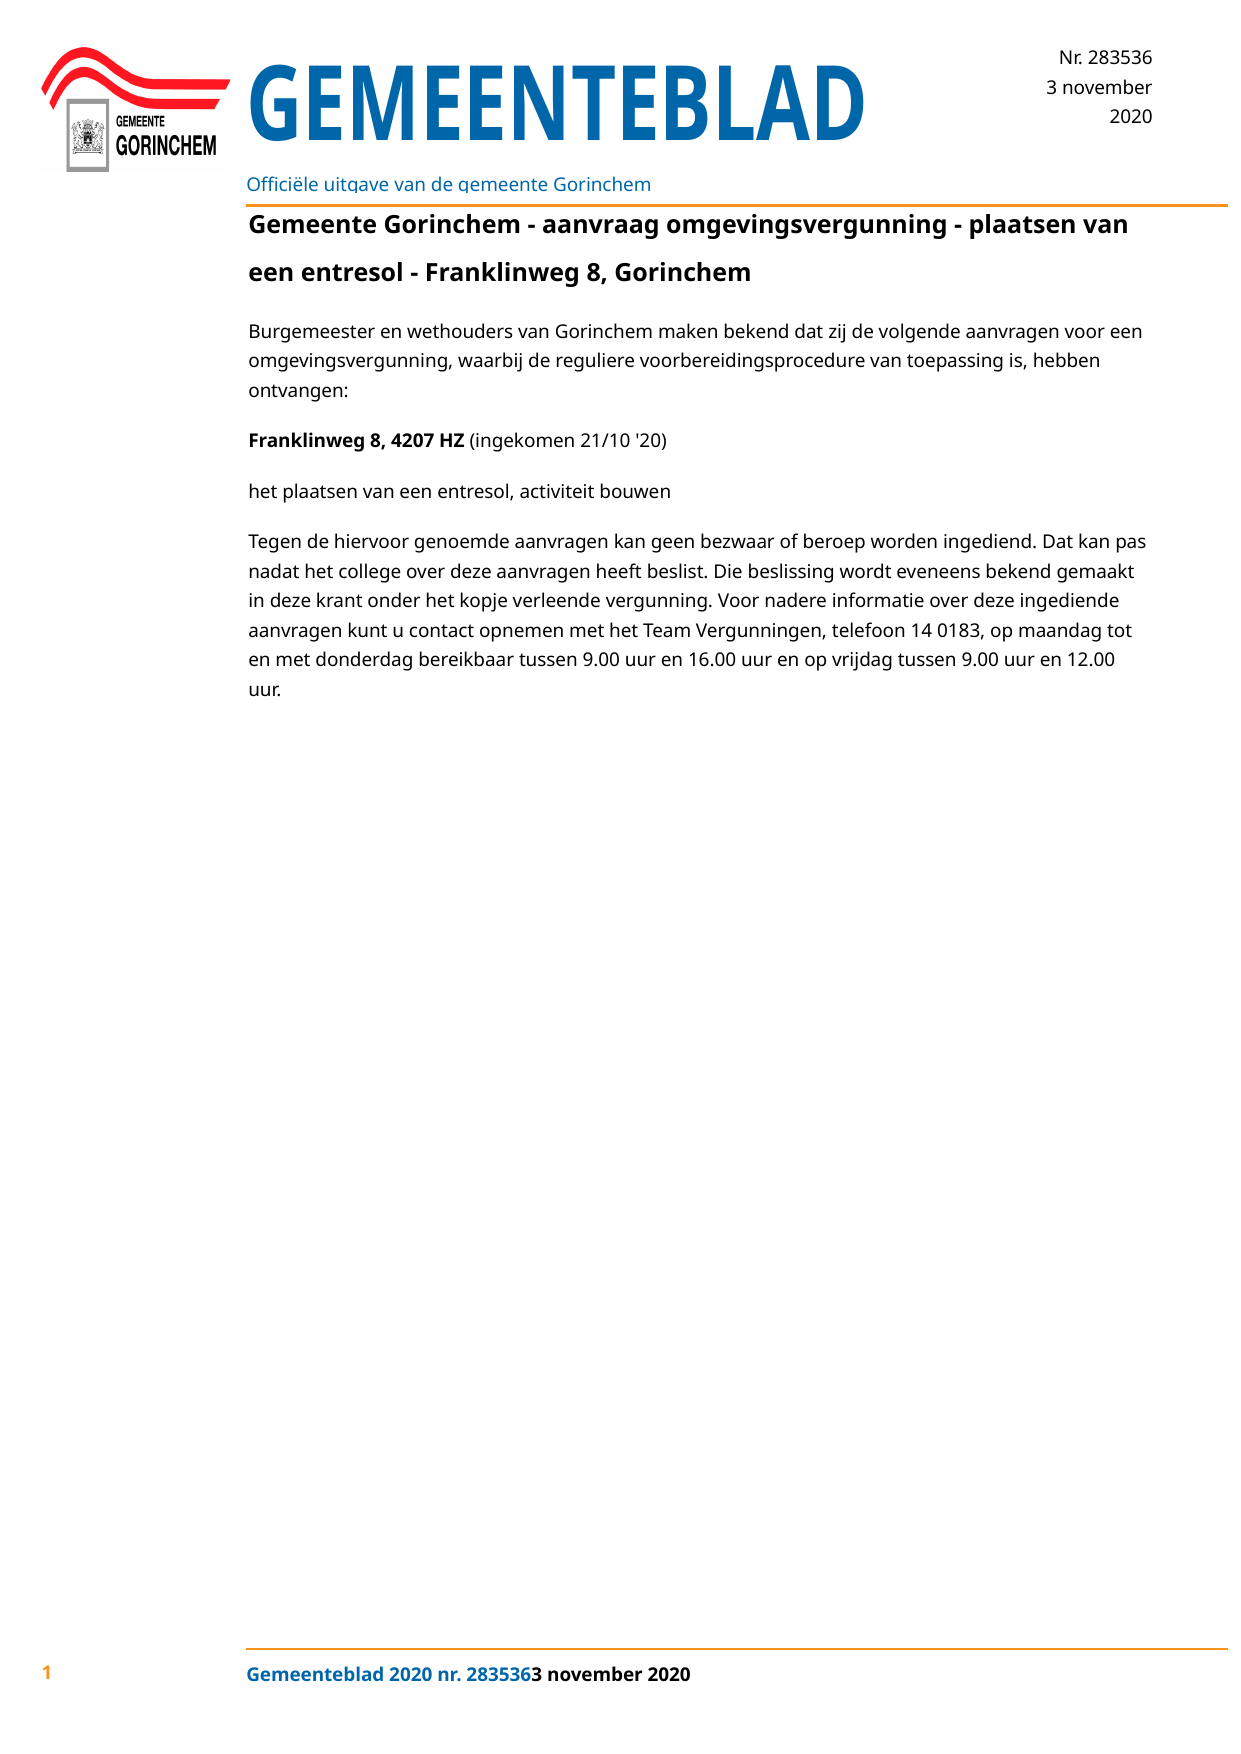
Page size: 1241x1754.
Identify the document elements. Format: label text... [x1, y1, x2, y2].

text het plaatsen van een entresol, activiteit bouwen [248, 478, 1152, 504]
text Tegen de hiervoor genoemde aanvragen kan geen bezwaar of beroep worden ingediend. Dat kan pas nadat het college over deze aanvragen heeft beslist. Die beslissing wordt eveneens bekend gemaakt in deze krant onder het kopje verleende vergunning. Voor nadere informatie over deze ingediende aanvragen kunt u contact opnemen met het Team Vergunningen, telefoon 14 0183, op maandag tot en met donderdag bereikbaar tussen 9.00 uur en 16.00 uur en op vrijdag tussen 9.00 uur en 12.00 uur. [248, 528, 1152, 702]
text Franklinweg 8, 4207 HZ (ingekomen 21/10 '20) [248, 427, 1152, 453]
picture [41, 47, 231, 172]
text Burgemeester en wethouders van Gorinchem maken bekend dat zij de volgende aanvragen voor een omgevingsvergunning, waarbij de reguliere voorbereidingsprocedure van toepassing is, hebben ontvangen: [248, 318, 1152, 403]
text Gemeente Gorinchem - aanvraag omgevingsvergunning - plaatsen van een entresol - Franklinweg 8, Gorinchem [248, 207, 1152, 288]
